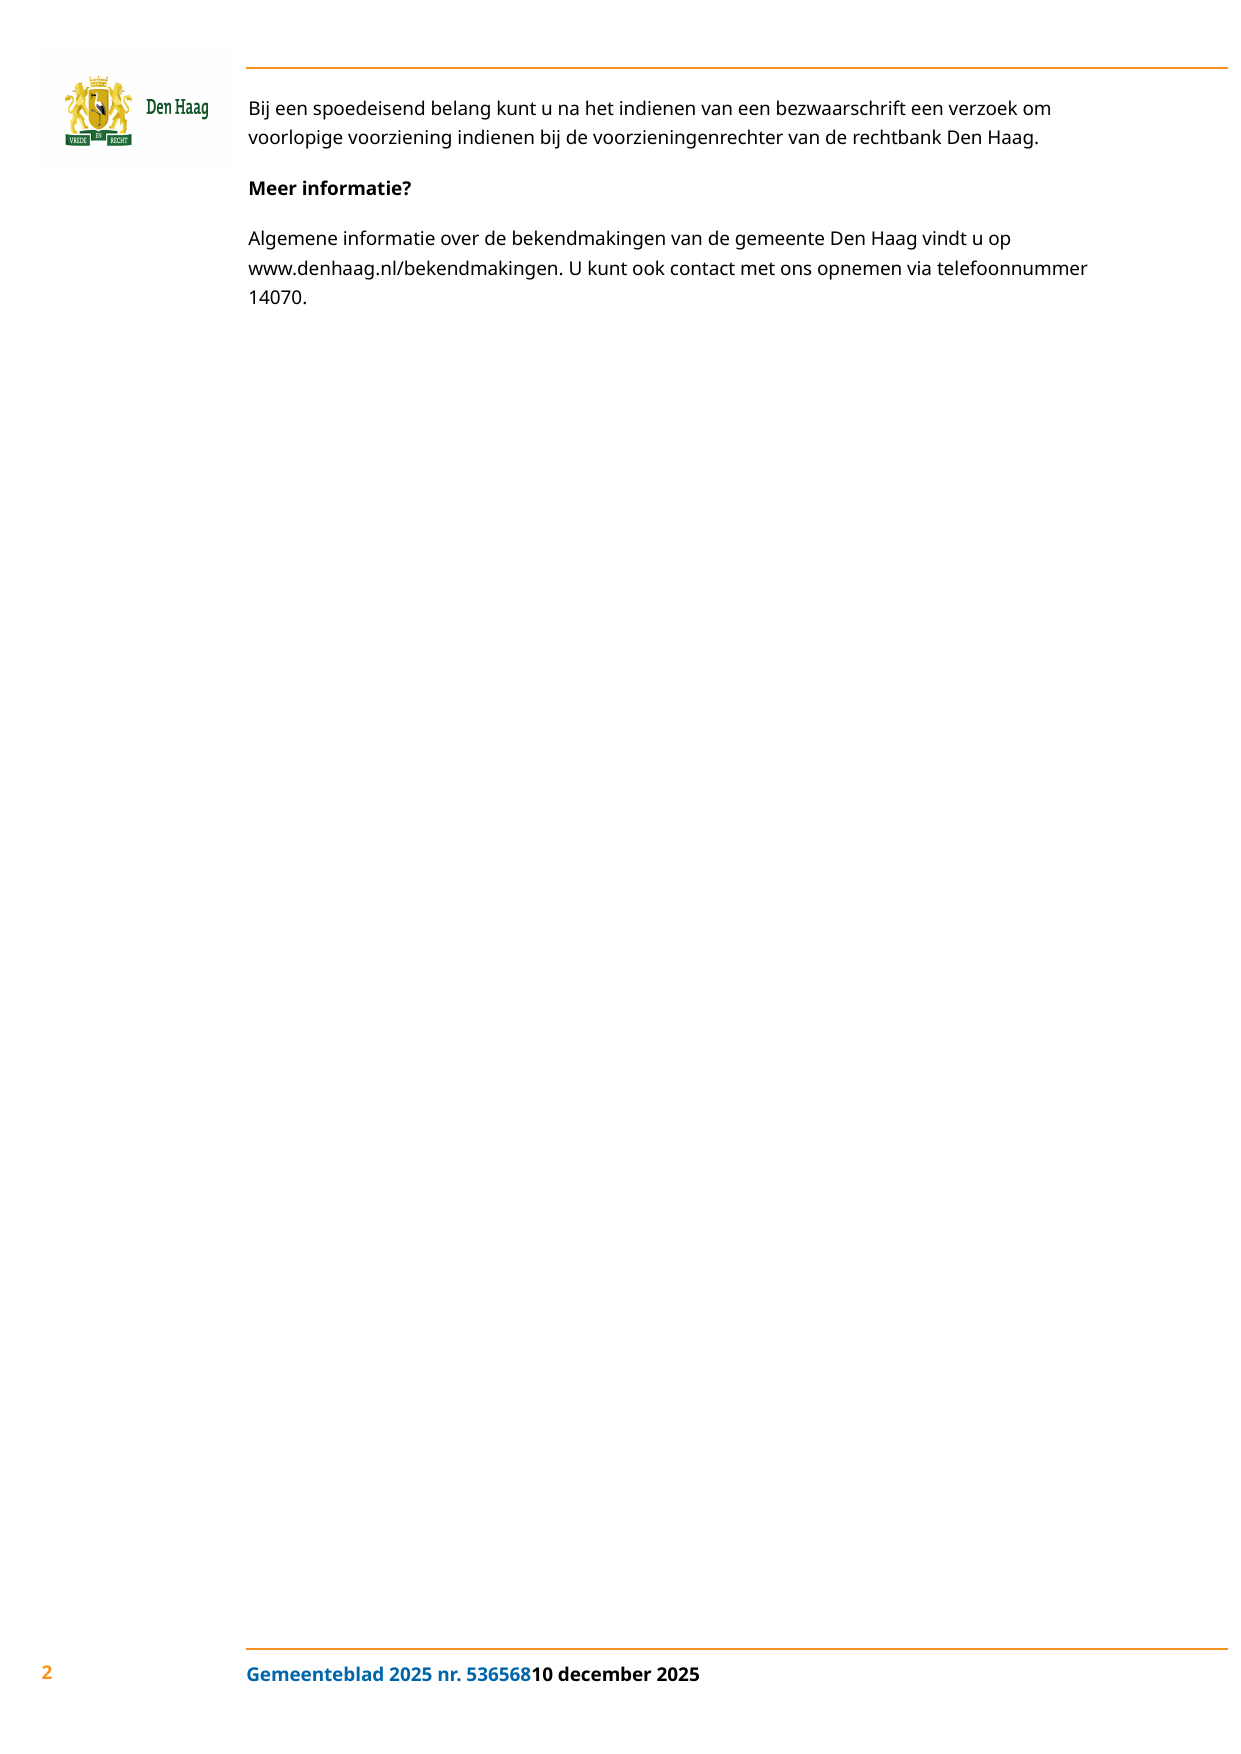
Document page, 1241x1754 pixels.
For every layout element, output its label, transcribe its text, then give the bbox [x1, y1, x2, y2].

text Algemene informatie over de bekendmakingen van de gemeente Den Haag vindt u op www.denhaag.nl/bekendmakingen. U kunt ook contact met ons opnemen via telefoonnummer 14070. [248, 225, 1152, 310]
text Meer informatie? [248, 175, 1152, 201]
text Bij een spoedeisend belang kunt u na het indienen van een bezwaarschrift een verzoek om voorlopige voorziening indienen bij de voorzieningenrechter van de rechtbank Den Haag. [248, 95, 1152, 150]
picture [41, 47, 231, 172]
